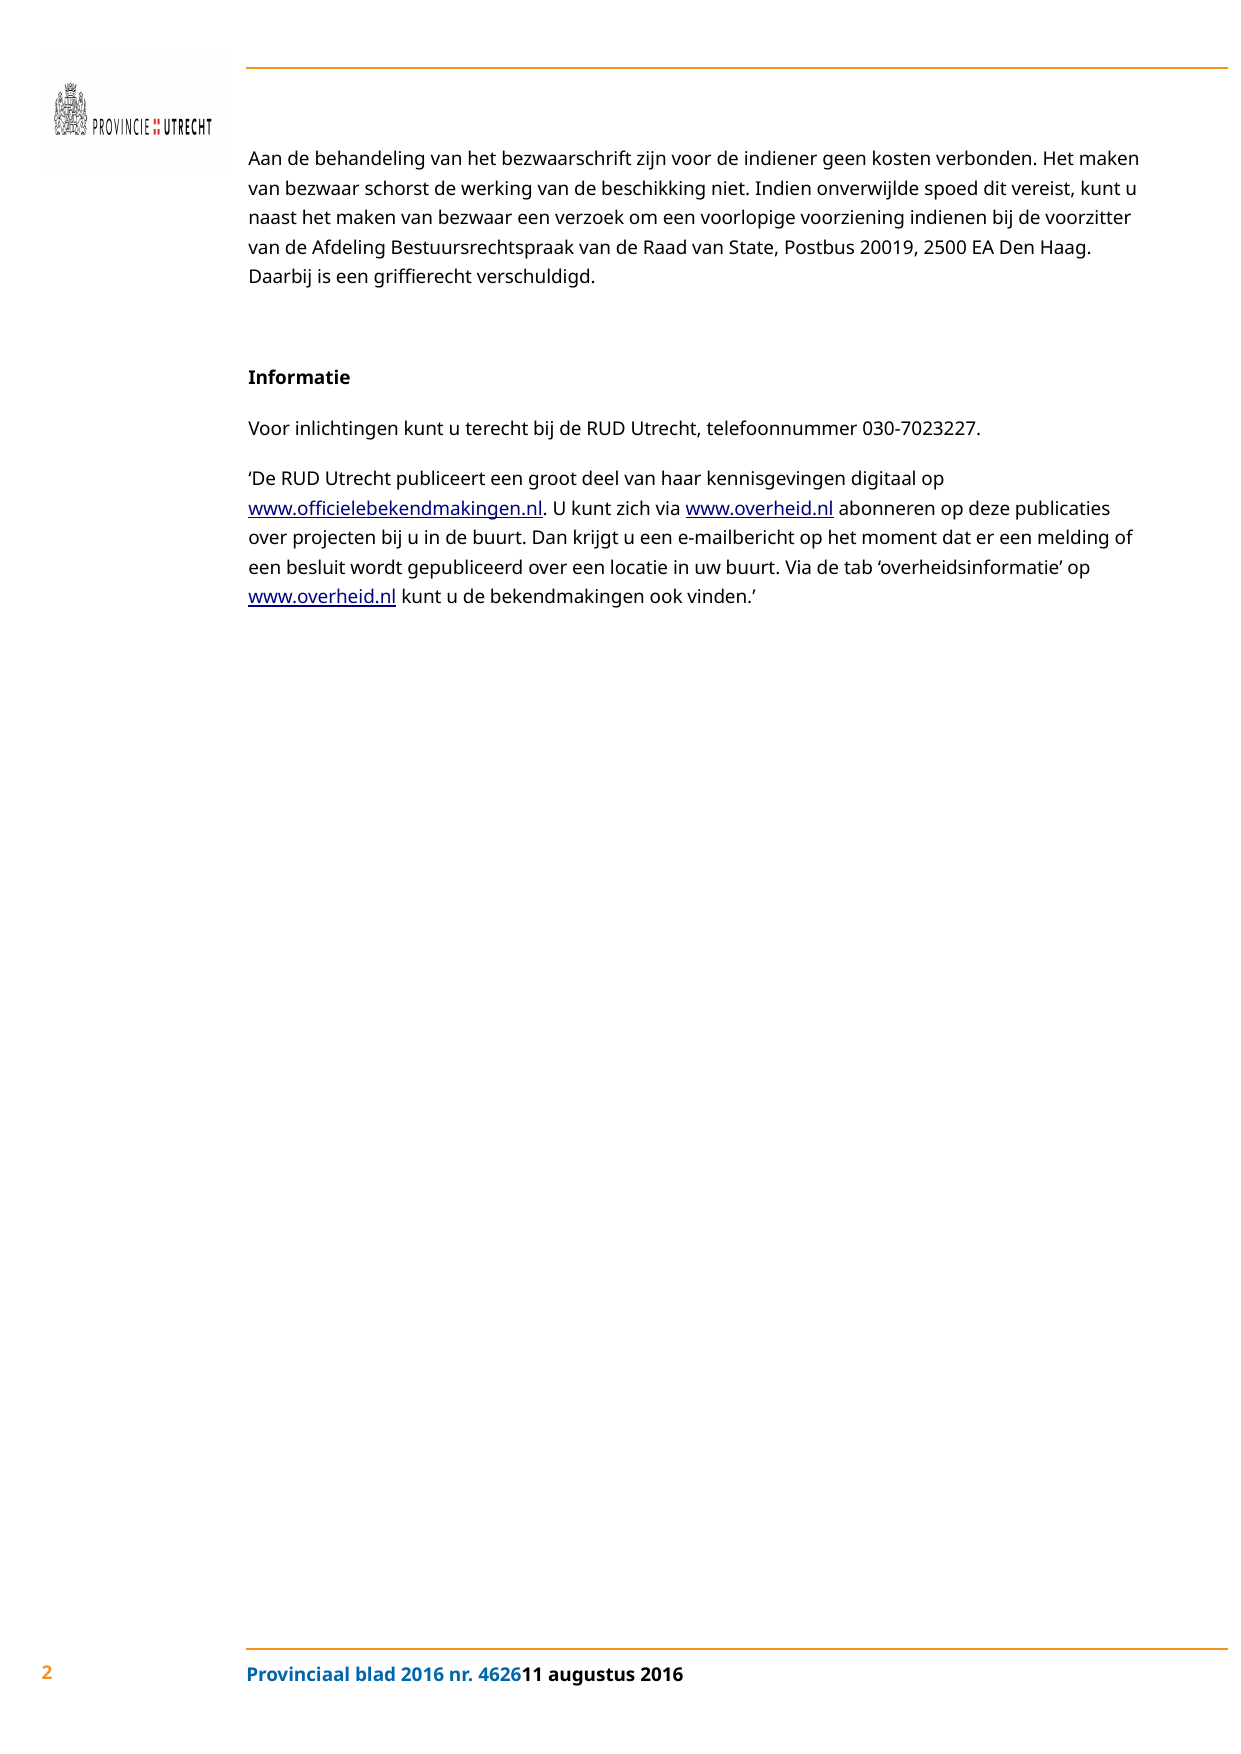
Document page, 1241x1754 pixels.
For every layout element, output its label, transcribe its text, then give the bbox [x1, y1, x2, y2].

picture [41, 47, 231, 172]
text ‘De RUD Utrecht publiceert een groot deel van haar kennisgevingen digitaal op www.officielebekendmakingen.nl. U kunt zich via www.overheid.nl abonneren op deze publicaties over projecten bij u in de buurt. Dan krijgt u een e-mailbericht op het moment dat er een melding of een besluit wordt gepubliceerd over een locatie in uw buurt. Via de tab ‘overheidsinformatie’ op www.overheid.nl kunt u de bekendmakingen ook vinden.’ [248, 465, 1152, 609]
text Informatie [248, 364, 1152, 390]
text Voor inlichtingen kunt u terecht bij de RUD Utrecht, telefoonnummer 030-7023227. [248, 415, 1152, 441]
text Aan de behandeling van het bezwaarschrift zijn voor de indiener geen kosten verbonden. Het maken van bezwaar schorst de werking van de beschikking niet. Indien onverwijlde spoed dit vereist, kunt u naast het maken van bezwaar een verzoek om een voorlopige voorziening indienen bij de voorzitter van de Afdeling Bestuursrechtspraak van de Raad van State, Postbus 20019, 2500 EA Den Haag. Daarbij is een griffierecht verschuldigd. [248, 145, 1152, 289]
